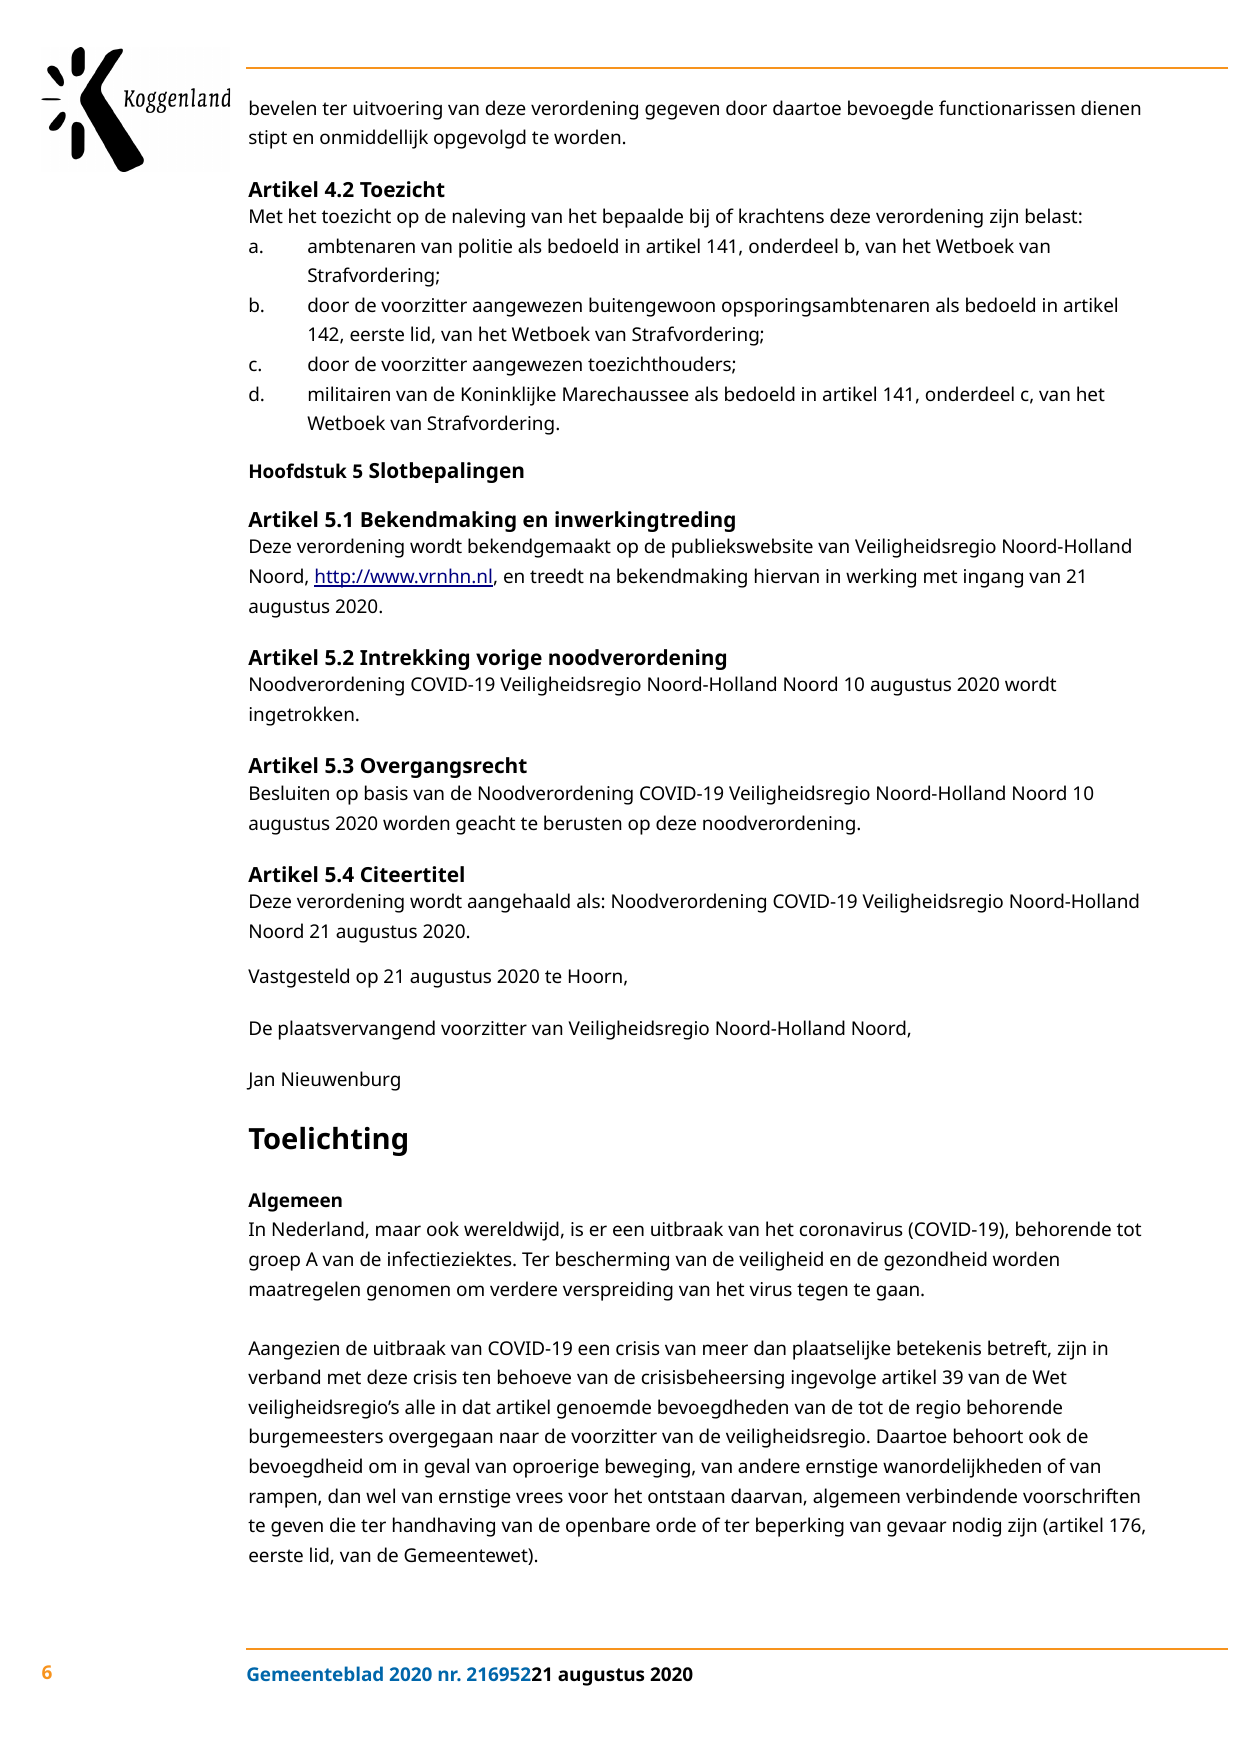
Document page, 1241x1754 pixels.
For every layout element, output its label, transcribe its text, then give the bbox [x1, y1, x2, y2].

text Deze verordening wordt bekendgemaakt op de publiekswebsite van Veiligheidsregio Noord-Holland Noord, http://www.vrnhn.nl, en treedt na bekendmaking hiervan in werking met ingang van 21 augustus 2020. [248, 534, 1152, 618]
text Artikel 5.2 Intrekking vorige noodverordening [248, 643, 1152, 672]
text Vastgesteld op 21 augustus 2020 te Hoorn, [248, 964, 1152, 989]
text Artikel 5.3 Overgangsrecht [248, 752, 1152, 780]
text Hoofdstuk 5 Slotbepalingen [248, 456, 1152, 484]
text Deze verordening wordt aangehaald als: Noodverordening COVID-19 Veiligheidsregio Noord-Holland Noord 21 augustus 2020. [248, 888, 1152, 944]
text Noodverordening COVID-19 Veiligheidsregio Noord-Holland Noord 10 augustus 2020 wordt ingetrokken. [248, 672, 1152, 727]
text Toelichting [248, 1118, 1152, 1158]
picture [41, 47, 231, 172]
text Met het toezicht op de naleving van het bepaalde bij of krachtens deze verordening zijn belast: [248, 203, 1152, 229]
text In Nederland, maar ook wereldwijd, is er een uitbraak van het coronavirus (COVID-19), behorende tot groep A van de infectieziektes. Ter bescherming van de veiligheid en de gezondheid worden maatregelen genomen om verdere verspreiding van het virus tegen te gaan. [248, 1217, 1152, 1301]
list door de voorzitter aangewezen buitengewoon opsporingsambtenaren als bedoeld in artikel 142, eerste lid, van het Wetboek van Strafvordering; [248, 292, 1152, 347]
text Artikel 4.2 Toezicht [248, 175, 1152, 203]
text Algemeen [248, 1187, 1152, 1213]
text Artikel 5.1 Bekendmaking en inwerkingtreding [248, 505, 1152, 534]
list door de voorzitter aangewezen toezichthouders; [248, 351, 1152, 377]
text De plaatsvervangend voorzitter van Veiligheidsregio Noord-Holland Noord, [248, 1015, 1152, 1041]
list ambtenaren van politie als bedoeld in artikel 141, onderdeel b, van het Wetboek van Strafvordering; [248, 233, 1152, 288]
text Jan Nieuwenburg [248, 1067, 1152, 1092]
text Artikel 5.4 Citeertitel [248, 860, 1152, 888]
text Besluiten op basis van de Noodverordening COVID-19 Veiligheidsregio Noord-Holland Noord 10 augustus 2020 worden geacht te berusten op deze noodverordening. [248, 780, 1152, 835]
text bevelen ter uitvoering van deze verordening gegeven door daartoe bevoegde functionarissen dienen stipt en onmiddellijk opgevolgd te worden. [248, 95, 1152, 150]
text Aangezien de uitbraak van COVID-19 een crisis van meer dan plaatselijke betekenis betreft, zijn in verband met deze crisis ten behoeve van de crisisbeheersing ingevolge artikel 39 van de Wet veiligheidsregio’s alle in dat artikel genoemde bevoegdheden van de tot de regio behorende burgemeesters overgegaan naar de voorzitter van de veiligheidsregio. Daartoe behoort ook de bevoegdheid om in geval van oproerige beweging, van andere ernstige wanordelijkheden of van rampen, dan wel van ernstige vrees voor het ontstaan daarvan, algemeen verbindende voorschriften te geven die ter handhaving van de openbare orde of ter beperking van gevaar nodig zijn (artikel 176, eerste lid, van de Gemeentewet). [248, 1335, 1152, 1568]
list militairen van de Koninklijke Marechaussee als bedoeld in artikel 141, onderdeel c, van het Wetboek van Strafvordering. [248, 381, 1152, 436]
